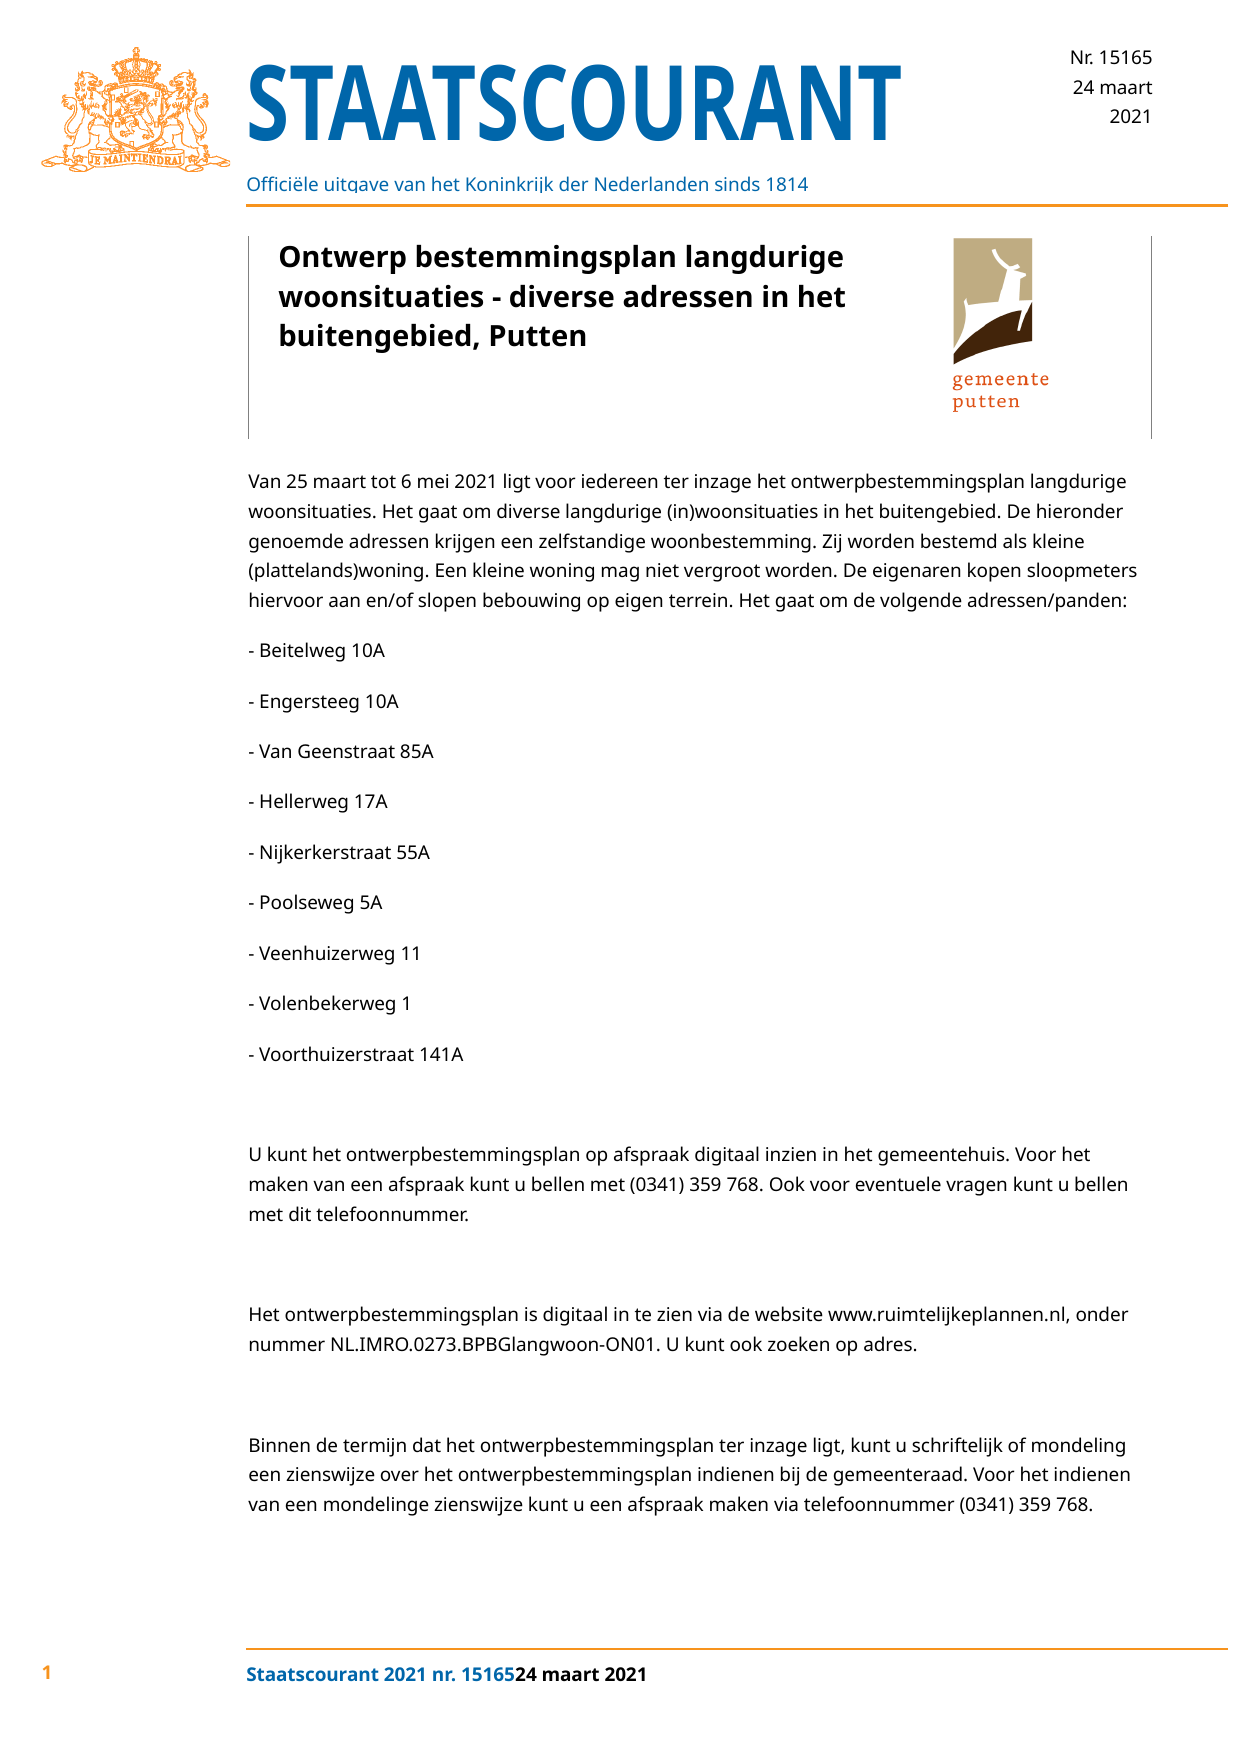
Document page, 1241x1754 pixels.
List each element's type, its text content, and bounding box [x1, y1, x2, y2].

table_header [850, 414, 1151, 439]
table_header Ontwerp bestemmingsplan langdurige woonsituaties - diverse adressen in het buitengebied, Putten [249, 236, 850, 439]
text - Poolseweg 5A [248, 889, 1152, 915]
picture [41, 47, 231, 172]
table_header [1051, 236, 1151, 413]
table_header [850, 236, 951, 413]
text - Volenbekerweg 1 [248, 990, 1152, 1016]
text - Beitelweg 10A [248, 637, 1152, 663]
text - Veenhuizerweg 11 [248, 940, 1152, 966]
text U kunt het ontwerpbestemmingsplan op afspraak digitaal inzien in het gemeentehuis. Voor het maken van een afspraak kunt u bellen met (0341) 359 768. Ook voor eventuele vragen kunt u bellen met dit telefoonnummer. [248, 1142, 1152, 1226]
text - Nijkerkerstraat 55A [248, 839, 1152, 865]
text - Van Geenstraat 85A [248, 738, 1152, 764]
text - Voorthuizerstraat 141A [248, 1041, 1152, 1066]
picture [951, 236, 1051, 414]
text - Engersteeg 10A [248, 688, 1152, 713]
text Het ontwerpbestemmingsplan is digitaal in te zien via de website www.ruimtelijkeplannen.nl, onder nummer NL.IMRO.0273.BPBGlangwoon-ON01. U kunt ook zoeken op adres. [248, 1302, 1152, 1357]
text Binnen de termijn dat het ontwerpbestemmingsplan ter inzage ligt, kunt u schriftelijk of mondeling een zienswijze over het ontwerpbestemmingsplan indienen bij de gemeenteraad. Voor het indienen van een mondelinge zienswijze kunt u een afspraak maken via telefoonnummer (0341) 359 768. [248, 1432, 1152, 1517]
text - Hellerweg 17A [248, 789, 1152, 814]
text Van 25 maart tot 6 mei 2021 ligt voor iedereen ter inzage het ontwerpbestemmingsplan langdurige woonsituaties. Het gaat om diverse langdurige (in)woonsituaties in het buitengebied. De hieronder genoemde adressen krijgen een zelfstandige woonbestemming. Zij worden bestemd als kleine (plattelands)woning. Een kleine woning mag niet vergroot worden. De eigenaren kopen sloopmeters hiervoor aan en/of slopen bebouwing op eigen terrein. Het gaat om de volgende adressen/panden: [248, 469, 1152, 613]
